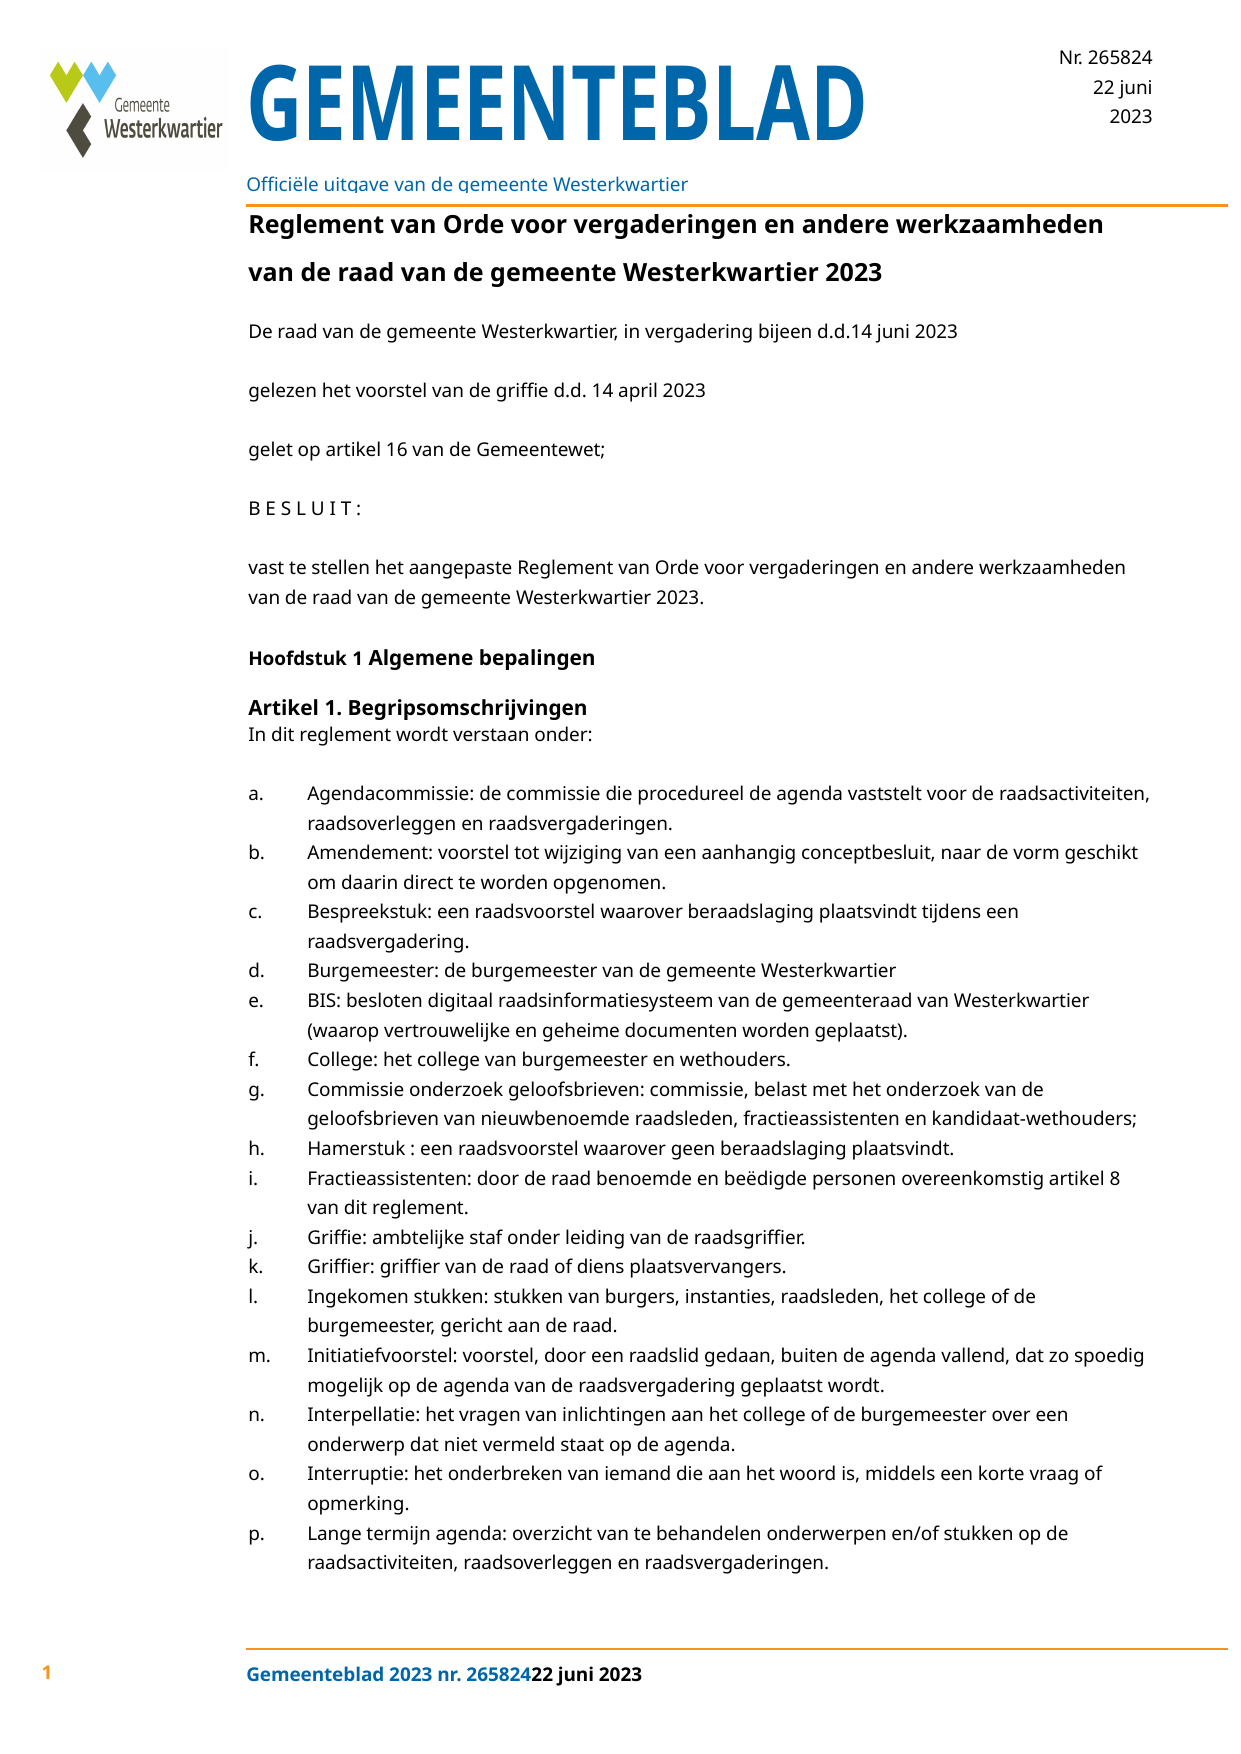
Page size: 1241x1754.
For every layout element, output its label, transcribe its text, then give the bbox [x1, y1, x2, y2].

list BIS: besloten digitaal raadsinformatiesysteem van de gemeenteraad van Westerkwartier (waarop vertrouwelijke en geheime documenten worden geplaatst). [248, 987, 1152, 1043]
list Agendacommissie: de commissie die procedureel de agenda vaststelt voor de raadsactiviteiten, raadsoverleggen en raadsvergaderingen. [248, 780, 1152, 836]
list Amendement: voorstel tot wijziging van een aanhangig conceptbesluit, naar de vorm geschikt om daarin direct te worden opgenomen. [248, 839, 1152, 895]
text gelet op artikel 16 van de Gemeentewet; [248, 436, 1152, 462]
text De raad van de gemeente Westerkwartier, in vergadering bijeen d.d.14 juni 2023 [248, 318, 1152, 344]
list Initiatiefvoorstel: voorstel, door een raadslid gedaan, buiten de agenda vallend, dat zo spoedig mogelijk op de agenda van de raadsvergadering geplaatst wordt. [248, 1342, 1152, 1398]
list Commissie onderzoek geloofsbrieven: commissie, belast met het onderzoek van de geloofsbrieven van nieuwbenoemde raadsleden, fractieassistenten en kandidaat-wethouders; [248, 1076, 1152, 1131]
list Bespreekstuk: een raadsvoorstel waarover beraadslaging plaatsvindt tijdens een raadsvergadering. [248, 898, 1152, 954]
list Griffier: griffier van de raad of diens plaatsvervangers. [248, 1253, 1152, 1279]
list Hamerstuk : een raadsvoorstel waarover geen beraadslaging plaatsvindt. [248, 1135, 1152, 1161]
list Interruptie: het onderbreken van iemand die aan het woord is, middels een korte vraag of opmerking. [248, 1461, 1152, 1516]
list College: het college van burgemeester en wethouders. [248, 1046, 1152, 1072]
list Ingekomen stukken: stukken van burgers, instanties, raadsleden, het college of de burgemeester, gericht aan de raad. [248, 1283, 1152, 1338]
list Lange termijn agenda: overzicht van te behandelen onderwerpen en/of stukken op de raadsactiviteiten, raadsoverleggen en raadsvergaderingen. [248, 1520, 1152, 1575]
text Reglement van Orde voor vergaderingen en andere werkzaamheden van de raad van de gemeente Westerkwartier 2023 [248, 207, 1152, 288]
text B E S L U I T : [248, 495, 1152, 521]
text Hoofdstuk 1 Algemene bepalingen [248, 643, 1152, 672]
text gelezen het voorstel van de griffie d.d. 14 april 2023 [248, 377, 1152, 403]
list Fractieassistenten: door de raad benoemde en beëdigde personen overeenkomstig artikel 8 van dit reglement. [248, 1165, 1152, 1220]
list Griffie: ambtelijke staf onder leiding van de raadsgriffier. [248, 1224, 1152, 1250]
list Burgemeester: de burgemeester van de gemeente Westerkwartier [248, 958, 1152, 983]
text vast te stellen het aangepaste Reglement van Orde voor vergaderingen en andere werkzaamheden van de raad van de gemeente Westerkwartier 2023. [248, 554, 1152, 610]
text Artikel 1. Begripsomschrijvingen [248, 693, 1152, 721]
text In dit reglement wordt verstaan onder: [248, 721, 1152, 747]
picture [41, 47, 231, 172]
list Interpellatie: het vragen van inlichtingen aan het college of de burgemeester over een onderwerp dat niet vermeld staat op de agenda. [248, 1401, 1152, 1457]
